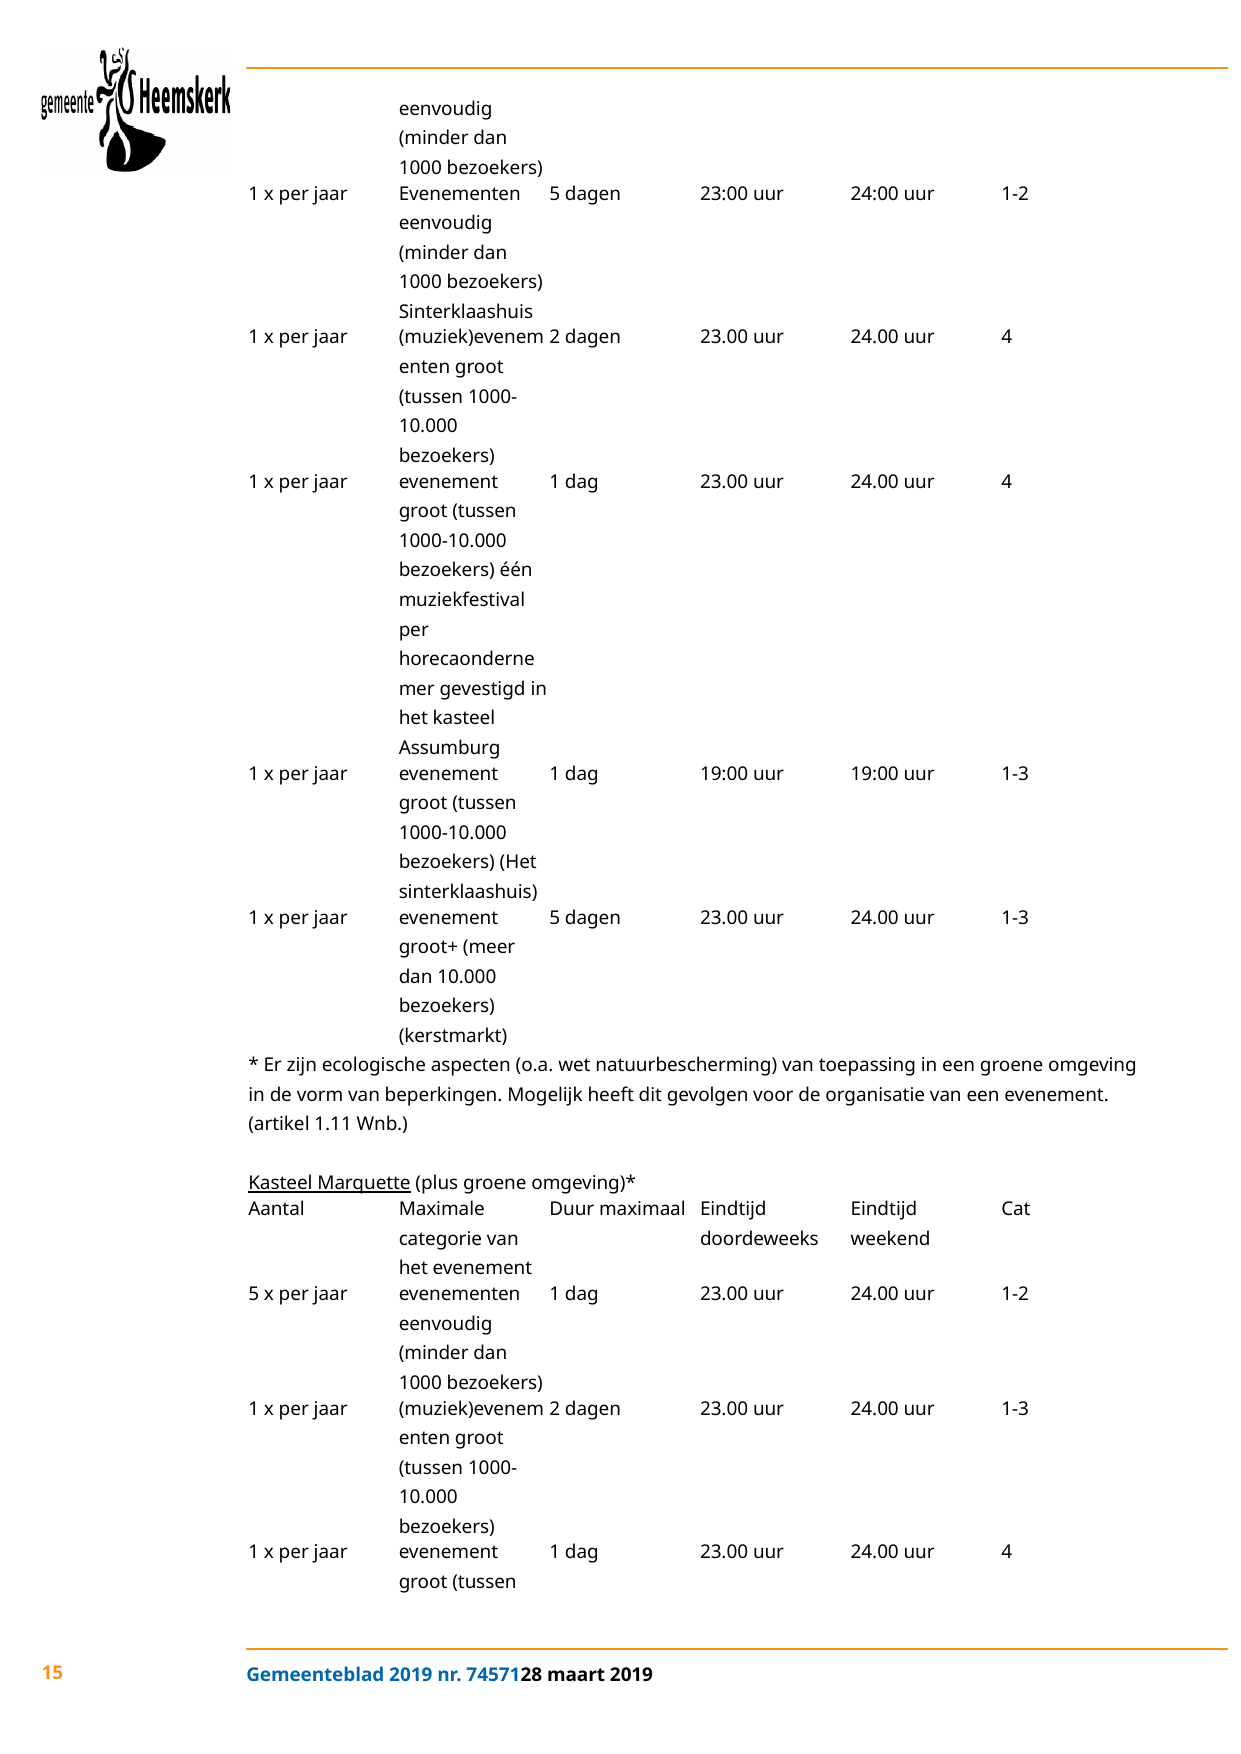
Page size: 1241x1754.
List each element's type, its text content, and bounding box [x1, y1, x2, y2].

table_cell 23.00 uur [700, 1280, 850, 1395]
table_cell 24.00 uur [850, 468, 1001, 760]
table_cell [549, 95, 700, 180]
table_cell eenvoudig (minder dan 1000 bezoekers) [399, 95, 549, 180]
table_cell evenement groot (tussen 1000-10.000 bezoekers) (Het sinterklaashuis) [399, 760, 549, 904]
table_cell 1 dag [549, 468, 700, 760]
table_cell 1 dag [549, 1539, 700, 1594]
table_cell 1 x per jaar [248, 760, 398, 904]
table_cell [248, 95, 398, 180]
table_cell 1 x per jaar [248, 1539, 398, 1594]
table_cell 1 x per jaar [248, 904, 398, 1048]
table_cell 24.00 uur [850, 1539, 1001, 1594]
table_cell 19:00 uur [850, 760, 1001, 904]
table_cell evenement groot (tussen 1000-10.000 bezoekers) één muziekfestival per horecaondernemer gevestigd in het kasteel Assumburg [399, 468, 549, 760]
table_cell 23.00 uur [700, 1539, 850, 1594]
table_cell 1 x per jaar [248, 468, 398, 760]
table_cell 24.00 uur [850, 1280, 1001, 1395]
table_cell 5 dagen [549, 904, 700, 1048]
text * Er zijn ecologische aspecten (o.a. wet natuurbescherming) van toepassing in een groene omgeving in de vorm van beperkingen. Mogelijk heeft dit gevolgen voor de organisatie van een evenement. (artikel 1.11 Wnb.) [248, 1051, 1152, 1136]
table_cell 1-2 [1001, 1280, 1152, 1395]
table_cell 23.00 uur [700, 904, 850, 1048]
table_cell 1-3 [1001, 904, 1152, 1048]
table_cell 1 dag [549, 1280, 700, 1395]
table_cell 1 x per jaar [248, 180, 398, 324]
table_cell 23.00 uur [700, 468, 850, 760]
table_cell 1-3 [1001, 760, 1152, 904]
table_cell 19:00 uur [700, 760, 850, 904]
table_cell 24.00 uur [850, 904, 1001, 1048]
table_cell 4 [1001, 324, 1152, 468]
table_cell 1-2 [1001, 180, 1152, 324]
table_cell 23.00 uur [700, 324, 850, 468]
table_cell 24.00 uur [850, 324, 1001, 468]
table_cell (muziek)evenementen groot (tussen 1000-10.000 bezoekers) [399, 1395, 549, 1539]
table_cell 1 x per jaar [248, 1395, 398, 1539]
table_cell 1 x per jaar [248, 324, 398, 468]
table_cell evenement groot+ (meer dan 10.000 bezoekers) (kerstmarkt) [399, 904, 549, 1048]
table_cell 2 dagen [549, 324, 700, 468]
table_cell [700, 95, 850, 180]
table_cell evenement groot (tussen [399, 1539, 549, 1594]
table_cell Cat [1001, 1195, 1152, 1280]
table_cell Evenementen eenvoudig (minder dan 1000 bezoekers) Sinterklaashuis [399, 180, 549, 324]
picture [41, 47, 231, 172]
table_cell Maximale categorie van het evenement [399, 1195, 549, 1280]
table_cell 5 dagen [549, 180, 700, 324]
table_cell 2 dagen [549, 1395, 700, 1539]
table_cell (muziek)evenementen groot (tussen 1000-10.000 bezoekers) [399, 324, 549, 468]
table_cell 24.00 uur [850, 1395, 1001, 1539]
table_cell evenementen eenvoudig (minder dan 1000 bezoekers) [399, 1280, 549, 1395]
table_cell 4 [1001, 468, 1152, 760]
table_cell Eindtijd weekend [850, 1195, 1001, 1280]
table_cell Eindtijd doordeweeks [700, 1195, 850, 1280]
table_cell 5 x per jaar [248, 1280, 398, 1395]
table_cell 4 [1001, 1539, 1152, 1594]
table_cell [850, 95, 1001, 180]
table_header Kasteel Marquette (plus groene omgeving)* [248, 1170, 1152, 1195]
table_cell 1-3 [1001, 1395, 1152, 1539]
table_cell 23:00 uur [700, 180, 850, 324]
table_cell [1001, 95, 1152, 180]
table_cell Aantal [248, 1195, 398, 1280]
table_cell Duur maximaal [549, 1195, 700, 1280]
table_cell 1 dag [549, 760, 700, 904]
table_cell 24:00 uur [850, 180, 1001, 324]
table_cell 23.00 uur [700, 1395, 850, 1539]
